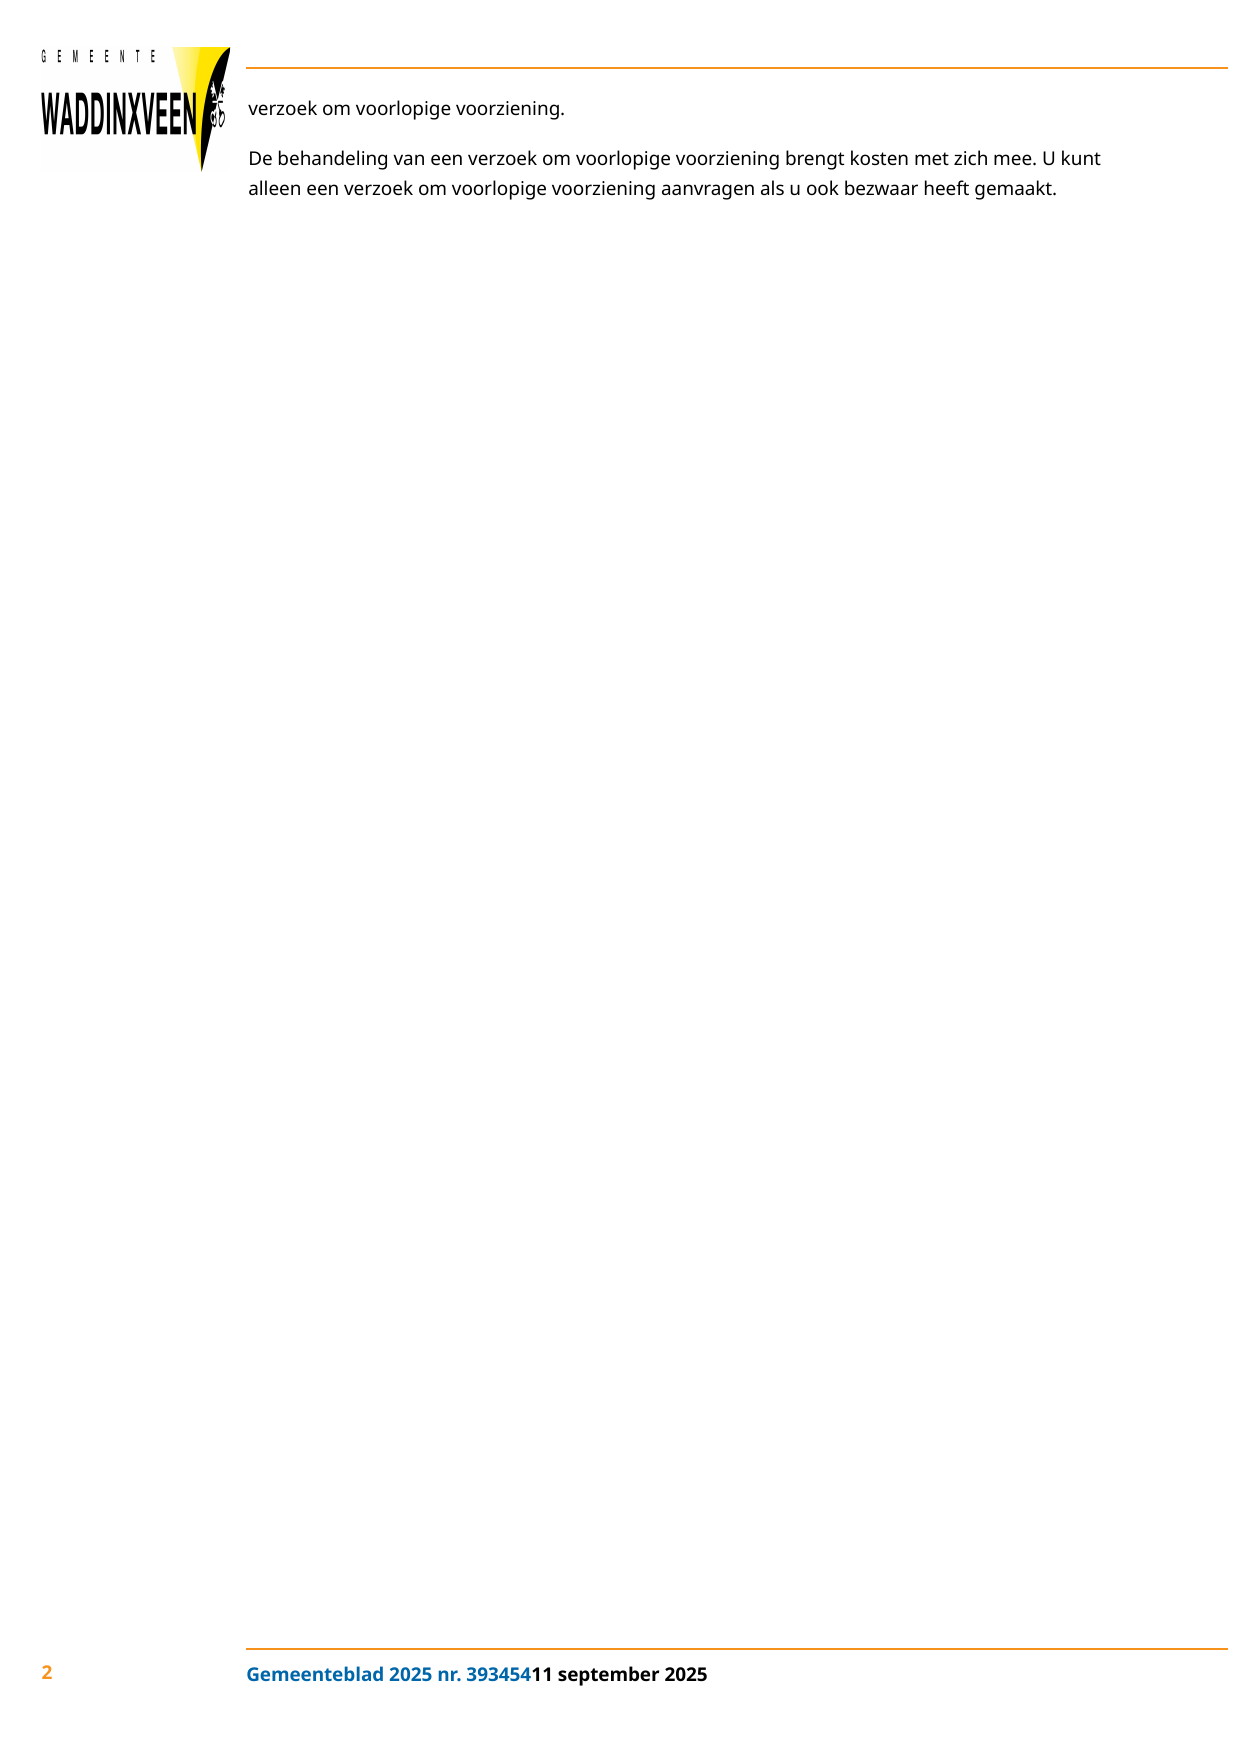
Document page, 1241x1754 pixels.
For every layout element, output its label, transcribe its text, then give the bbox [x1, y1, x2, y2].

text De behandeling van een verzoek om voorlopige voorziening brengt kosten met zich mee. U kunt alleen een verzoek om voorlopige voorziening aanvragen als u ook bezwaar heeft gemaakt. [248, 145, 1152, 201]
text verzoek om voorlopige voorziening. [248, 95, 1152, 121]
picture [41, 47, 231, 172]
